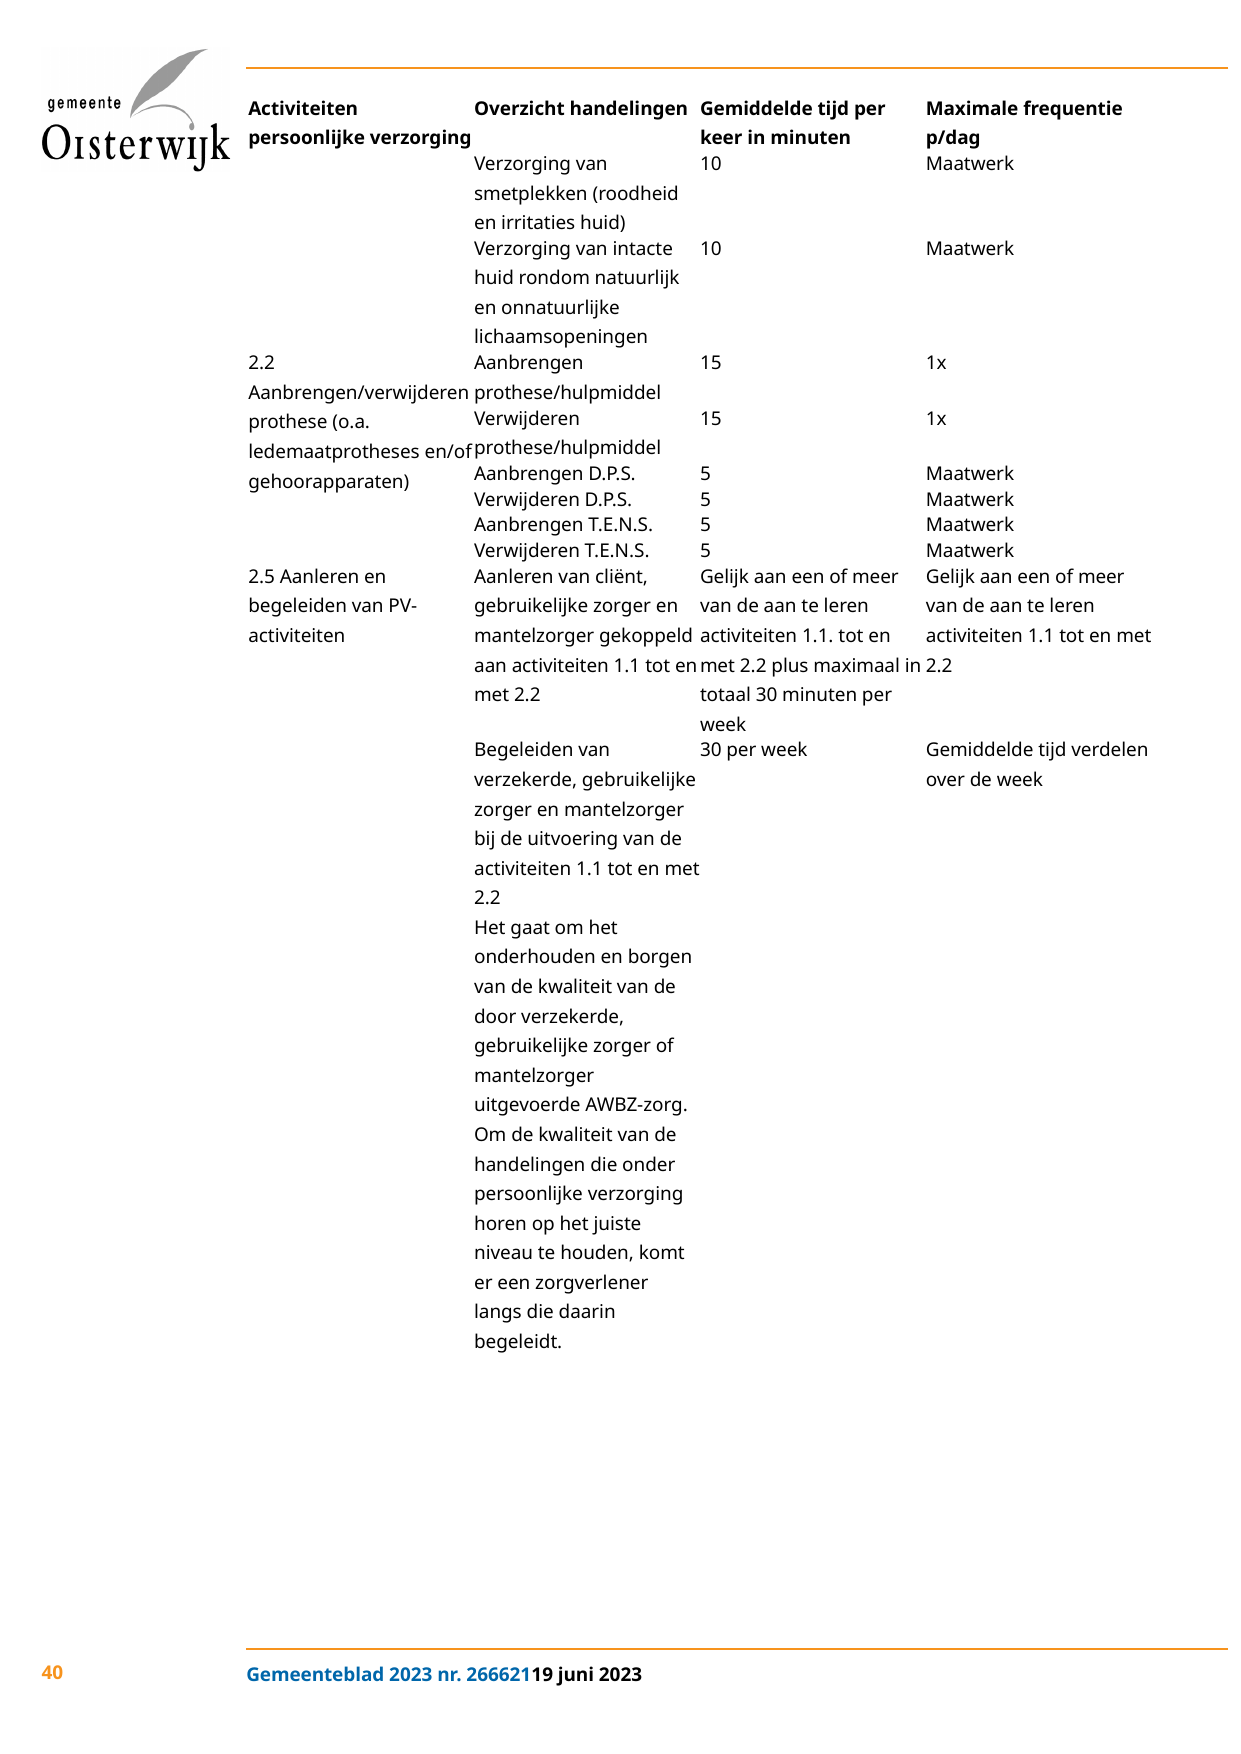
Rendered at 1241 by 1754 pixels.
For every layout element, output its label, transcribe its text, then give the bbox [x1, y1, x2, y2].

table_cell Aanbrengen T.E.N.S. [474, 512, 700, 537]
table_cell Verwijderen prothese/hulpmiddel [474, 405, 700, 460]
table_cell 5 [700, 460, 926, 486]
table_header Overzicht handelingen [474, 95, 700, 150]
table_cell Begeleiden van verzekerde, gebruikelijke zorger en mantelzorger bij de uitvoering van de activiteiten 1.1 tot en met 2.2 Het gaat om het onderhouden en borgen van de kwaliteit van de door verzekerde, gebruikelijke zorger of mantelzorger uitgevoerde AWBZ-zorg. Om de kwaliteit van de handelingen die onder persoonlijke verzorging horen op het juiste niveau te houden, komt er een zorgverlener langs die daarin begeleidt. [474, 737, 700, 1354]
table_cell 1x [926, 405, 1152, 460]
table_cell 2.2 Aanbrengen/verwijderen prothese (o.a. ledemaatprotheses en/of gehoorapparaten) [248, 350, 474, 563]
table_cell Verzorging van smetplekken (roodheid en irritaties huid) [474, 150, 700, 235]
table_cell 5 [700, 486, 926, 512]
table_cell 15 [700, 350, 926, 405]
table_cell 30 per week [700, 737, 926, 1354]
table_cell 10 [700, 235, 926, 349]
table_cell Gelijk aan een of meer van de aan te leren activiteiten 1.1. tot en met 2.2 plus maximaal in totaal 30 minuten per week [700, 563, 926, 737]
table_cell 5 [700, 512, 926, 537]
table_cell Maatwerk [926, 486, 1152, 512]
table_cell 10 [700, 150, 926, 235]
table_cell 5 [700, 537, 926, 563]
table_cell Maatwerk [926, 235, 1152, 349]
table_cell Maatwerk [926, 512, 1152, 537]
table_cell Verwijderen T.E.N.S. [474, 537, 700, 563]
table_cell Gemiddelde tijd verdelen over de week [926, 737, 1152, 1354]
table_cell Maatwerk [926, 537, 1152, 563]
table_header Maximale frequentie p/dag [926, 95, 1152, 150]
table_cell [248, 150, 474, 349]
table_cell 15 [700, 405, 926, 460]
table_cell Maatwerk [926, 150, 1152, 235]
table_header Activiteiten persoonlijke verzorging [248, 95, 474, 150]
table_cell 1x [926, 350, 1152, 405]
table_cell Verwijderen D.P.S. [474, 486, 700, 512]
table_cell 2.5 Aanleren en begeleiden van PV-activiteiten [248, 563, 474, 1354]
table_cell Verzorging van intacte huid rondom natuurlijk en onnatuurlijke lichaamsopeningen [474, 235, 700, 349]
table_header Gemiddelde tijd per keer in minuten [700, 95, 926, 150]
table_cell Aanleren van cliënt, gebruikelijke zorger en mantelzorger gekoppeld aan activiteiten 1.1 tot en met 2.2 [474, 563, 700, 737]
table_cell Maatwerk [926, 460, 1152, 486]
picture [41, 47, 231, 172]
table_cell Gelijk aan een of meer van de aan te leren activiteiten 1.1 tot en met 2.2 [926, 563, 1152, 737]
table_cell Aanbrengen D.P.S. [474, 460, 700, 486]
table_cell Aanbrengen prothese/hulpmiddel [474, 350, 700, 405]
